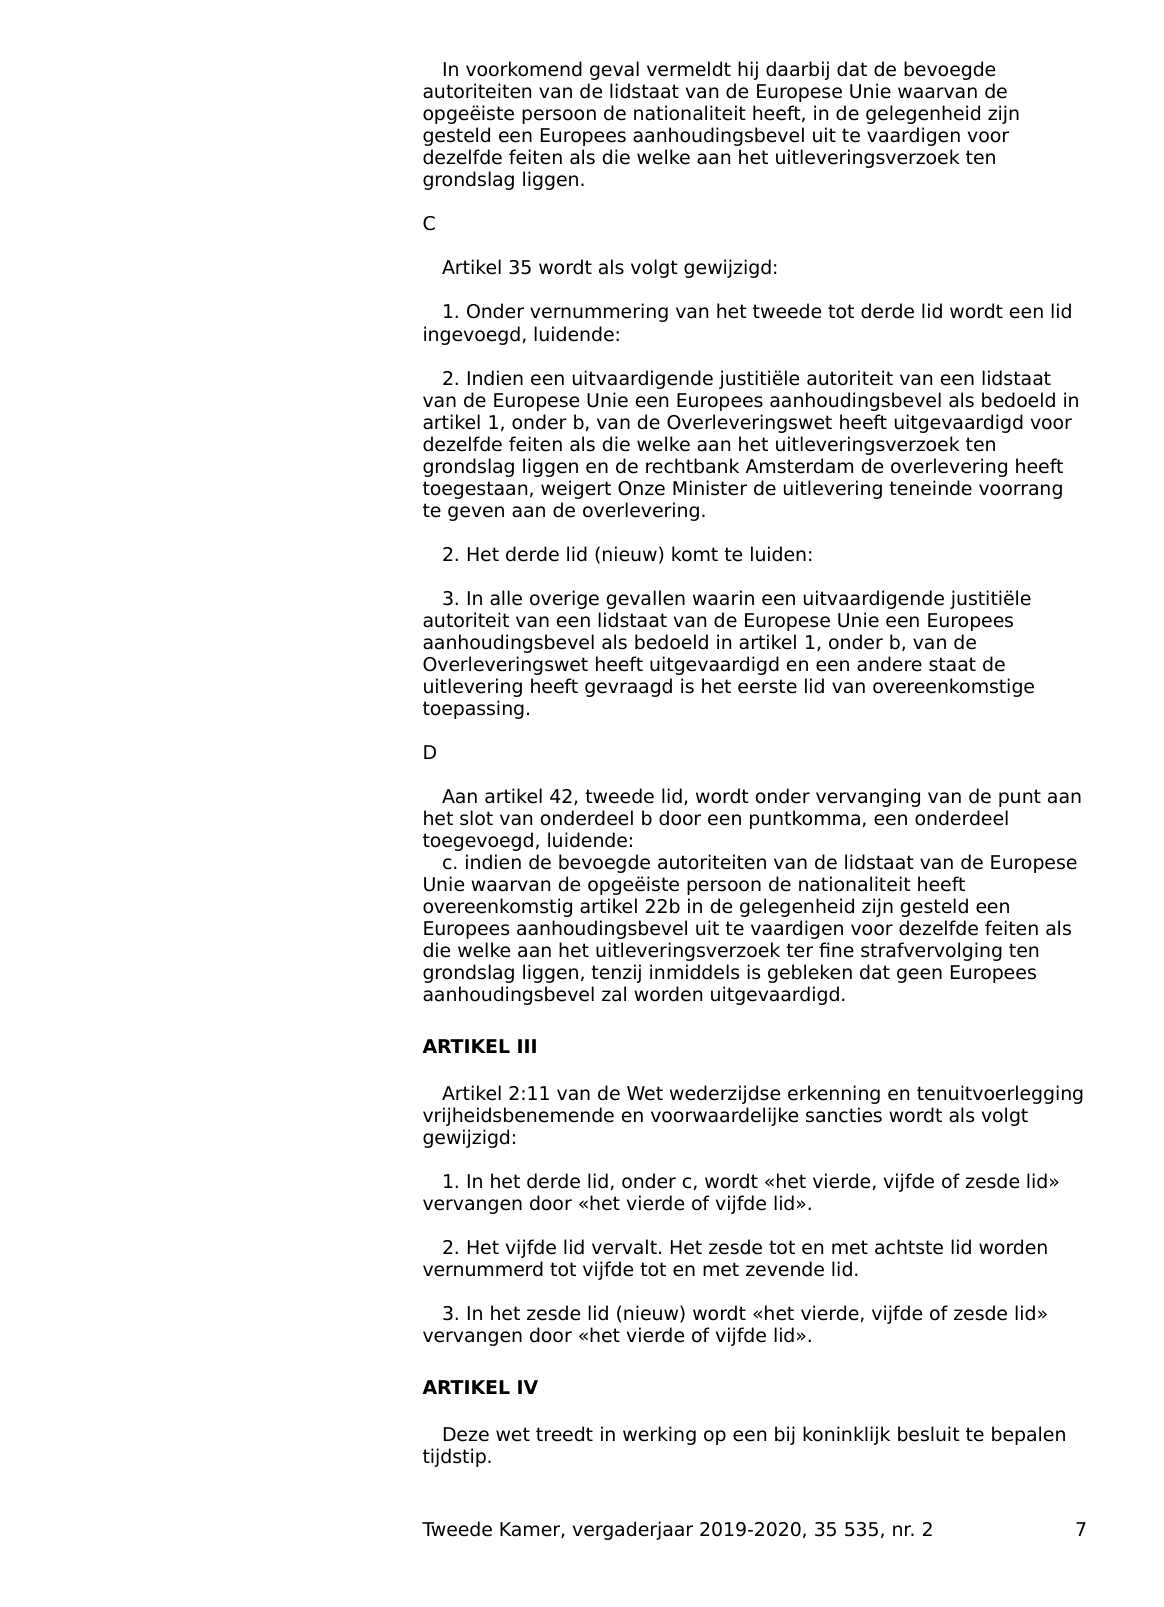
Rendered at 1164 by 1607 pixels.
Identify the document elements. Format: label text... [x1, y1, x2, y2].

text Artikel 2:11 van de Wet wederzijdse erkenning en tenuitvoerlegging vrijheidsbenemende en voorwaardelijke sancties wordt als volgt gewijzigd: [422, 1083, 1087, 1149]
text 2. Indien een uitvaardigende justitiële autoriteit van een lidstaat van de Europese Unie een Europees aanhoudingsbevel als bedoeld in artikel 1, onder b, van de Overleveringswet heeft uitgevaardigd voor dezelfde feiten als die welke aan het uitleveringsverzoek ten grondslag liggen en de rechtbank Amsterdam de overlevering heeft toegestaan, weigert Onze Minister de uitlevering teneinde voorrang te geven aan de overlevering. [422, 368, 1087, 521]
text 3. In het zesde lid (nieuw) wordt «het vierde, vijfde of zesde lid» vervangen door «het vierde of vijfde lid». [422, 1303, 1087, 1347]
text 3. In alle overige gevallen waarin een uitvaardigende justitiële autoriteit van een lidstaat van de Europese Unie een Europees aanhoudingsbevel als bedoeld in artikel 1, onder b, van de Overleveringswet heeft uitgevaardigd en een andere staat de uitlevering heeft gevraagd is het eerste lid van overeenkomstige toepassing. [422, 588, 1087, 720]
text 1. Onder vernummering van het tweede tot derde lid wordt een lid ingevoegd, luidende: [422, 301, 1087, 345]
text 1. In het derde lid, onder c, wordt «het vierde, vijfde of zesde lid» vervangen door «het vierde of vijfde lid». [422, 1171, 1087, 1215]
text 2. Het derde lid (nieuw) komt te luiden: [422, 544, 1087, 566]
text In voorkomend geval vermeldt hij daarbij dat de bevoegde autoriteiten van de lidstaat van de Europese Unie waarvan de opgeëiste persoon de nationaliteit heeft, in de gelegenheid zijn gesteld een Europees aanhoudingsbevel uit te vaardigen voor dezelfde feiten als die welke aan het uitleveringsverzoek ten grondslag liggen. [422, 59, 1087, 191]
text Deze wet treedt in werking op een bij koninklijk besluit te bepalen tijdstip. [422, 1424, 1087, 1468]
text Aan artikel 42, tweede lid, wordt onder vervanging van de punt aan het slot van onderdeel b door een puntkomma, een onderdeel toegevoegd, luidende: [422, 786, 1087, 852]
text C [422, 213, 1087, 235]
subtitle ARTIKEL IV [422, 1377, 1087, 1399]
text D [422, 742, 1087, 764]
text c. indien de bevoegde autoriteiten van de lidstaat van de Europese Unie waarvan de opgeëiste persoon de nationaliteit heeft overeenkomstig artikel 22b in de gelegenheid zijn gesteld een Europees aanhoudingsbevel uit te vaardigen voor dezelfde feiten als die welke aan het uitleveringsverzoek ter fine strafvervolging ten grondslag liggen, tenzij inmiddels is gebleken dat geen Europees aanhoudingsbevel zal worden uitgevaardigd. [422, 852, 1087, 1006]
text 2. Het vijfde lid vervalt. Het zesde tot en met achtste lid worden vernummerd tot vijfde tot en met zevende lid. [422, 1237, 1087, 1281]
text Artikel 35 wordt als volgt gewijzigd: [422, 257, 1087, 279]
subtitle ARTIKEL III [422, 1036, 1087, 1058]
